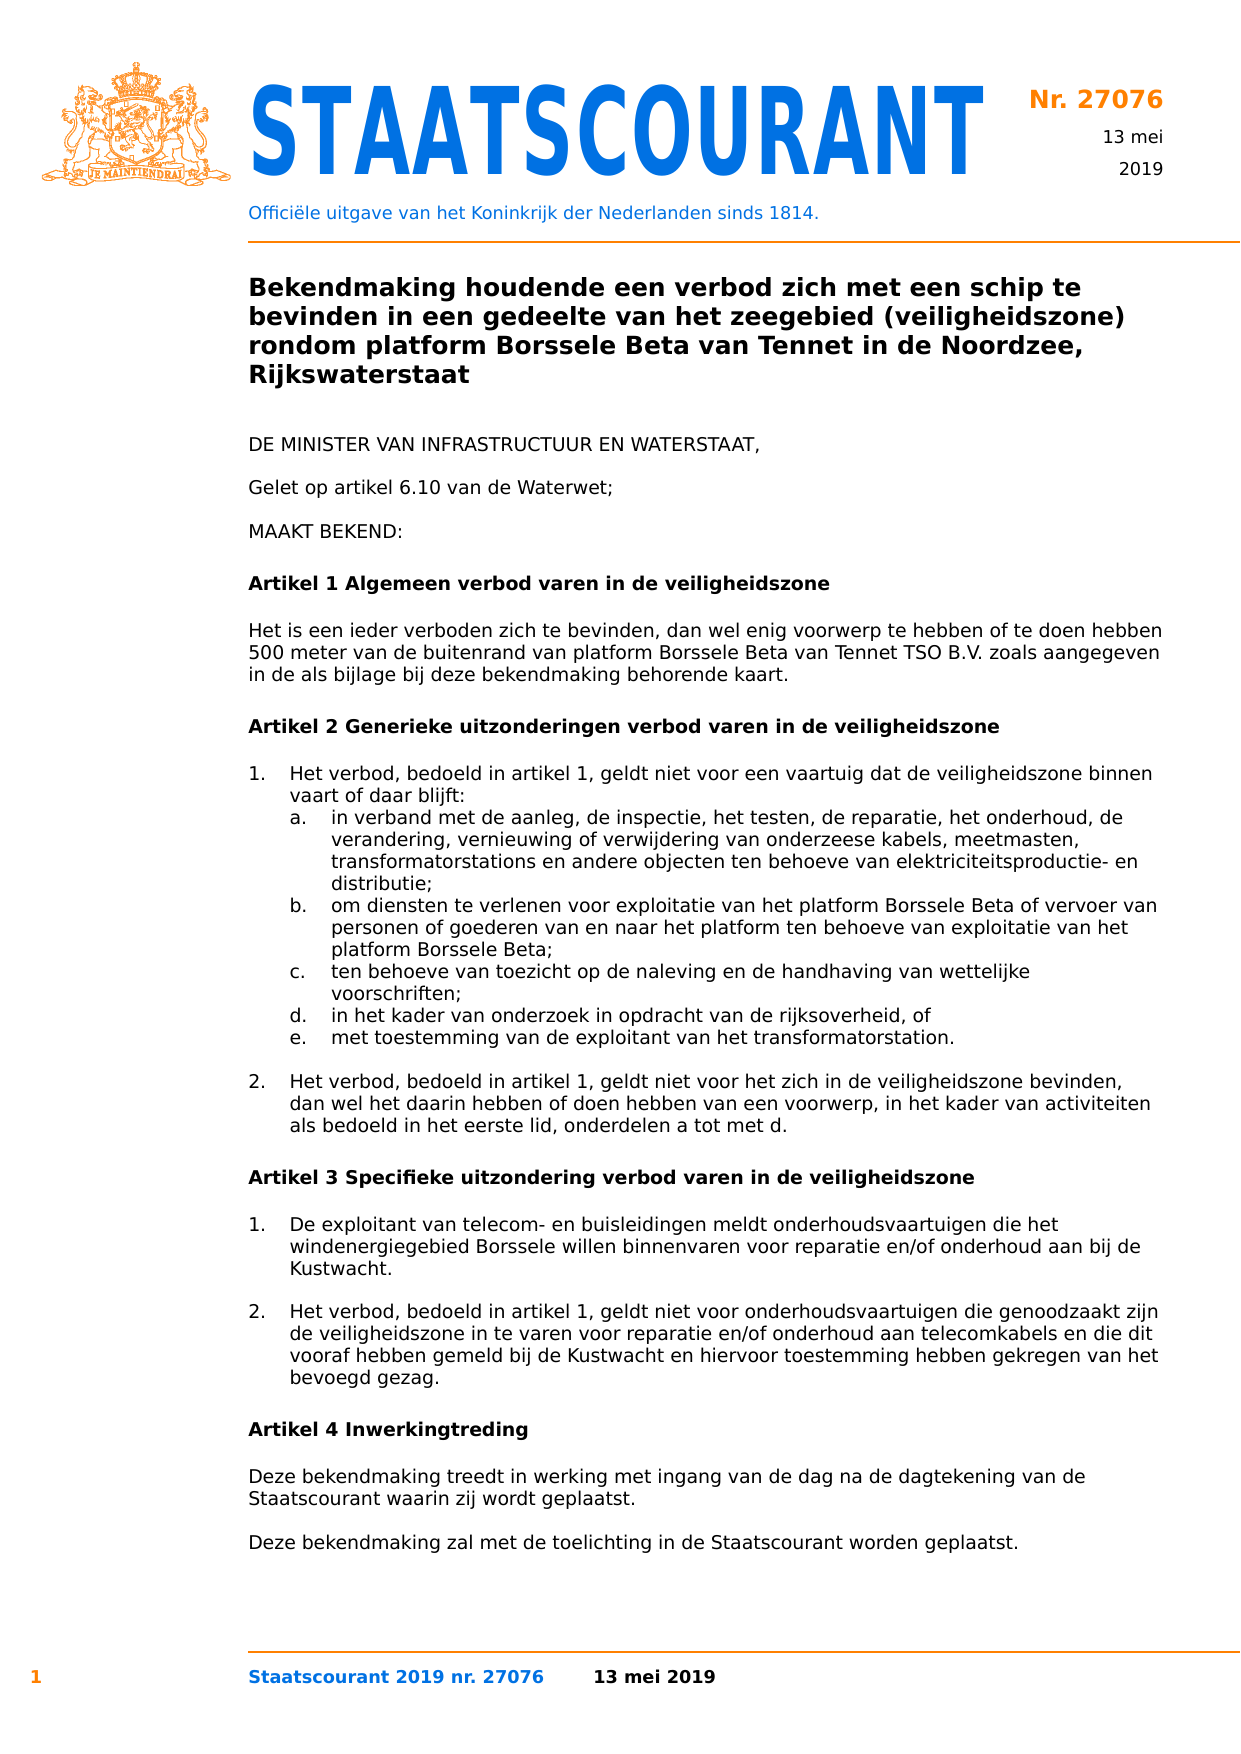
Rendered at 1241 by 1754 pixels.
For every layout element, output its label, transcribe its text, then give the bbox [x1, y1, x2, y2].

table_header [25, 62, 248, 241]
text DE MINISTER VAN INFRASTRUCTUUR EN WATERSTAAT, [248, 433, 1163, 455]
subtitle Artikel 2 Generieke uitzonderingen verbod varen in de veiligheidszone [248, 716, 1163, 738]
text Deze bekendmaking treedt in werking met ingang van de dag na de dagtekening van de Staatscourant waarin zij wordt geplaatst. [248, 1466, 1163, 1510]
table_header STAATSCOURANT [248, 62, 998, 203]
text a. in verband met de aanleg, de inspectie, het testen, de reparatie, het onderhoud, de verandering, vernieuwing of verwijdering van onderzeese kabels, meetmasten, transformatorstations en andere objecten ten behoeve van elektriciteitsproductie- en distributie; [289, 807, 1163, 895]
subtitle Artikel 1 Algemeen verbod varen in de veiligheidszone [248, 573, 1163, 595]
table_cell Officiële uitgave van het Koninkrijk der Nederlanden sinds 1814. [248, 203, 1240, 241]
text 2. Het verbod, bedoeld in artikel 1, geldt niet voor het zich in de veiligheidszone bevinden, dan wel het daarin hebben of doen hebben van een voorwerp, in het kader van activiteiten als bedoeld in het eerste lid, onderdelen a tot met d. [248, 1071, 1163, 1137]
table_header Nr. 27076 [998, 62, 1240, 121]
text Het is een ieder verboden zich te bevinden, dan wel enig voorwerp te hebben of te doen hebben 500 meter van de buitenrand van platform Borssele Beta van Tennet TSO B.V. zoals aangegeven in de als bijlage bij deze bekendmaking behorende kaart. [248, 620, 1163, 686]
text 2. Het verbod, bedoeld in artikel 1, geldt niet voor onderhoudsvaartuigen die genoodzaakt zijn de veiligheidszone in te varen voor reparatie en/of onderhoud aan telecomkabels en die dit vooraf hebben gemeld bij de Kustwacht en hiervoor toestemming hebben gekregen van het bevoegd gezag. [248, 1301, 1163, 1389]
text e. met toestemming van de exploitant van het transformatorstation. [289, 1027, 1163, 1049]
table_cell 13 mei [998, 121, 1240, 153]
subtitle Bekendmaking houdende een verbod zich met een schip te bevinden in een gedeelte van het zeegebied (veiligheidszone) rondom platform Borssele Beta van Tennet in de Noordzee, Rijkswaterstaat [248, 273, 1163, 390]
text Deze bekendmaking zal met de toelichting in de Staatscourant worden geplaatst. [248, 1532, 1163, 1554]
text c. ten behoeve van toezicht op de naleving en de handhaving van wettelijke voorschriften; [289, 961, 1163, 1005]
text Gelet op artikel 6.10 van de Waterwet; [248, 477, 1163, 499]
text 1. Het verbod, bedoeld in artikel 1, geldt niet voor een vaartuig dat de veiligheidszone binnen vaart of daar blijft: [248, 763, 1163, 807]
table_cell 2019 [998, 153, 1240, 203]
text 1. De exploitant van telecom- en buisleidingen meldt onderhoudsvaartuigen die het windenergiegebied Borssele willen binnenvaren voor reparatie en/of onderhoud aan bij de Kustwacht. [248, 1213, 1163, 1279]
subtitle Artikel 4 Inwerkingtreding [248, 1419, 1163, 1441]
text MAAKT BEKEND: [248, 521, 1163, 543]
text b. om diensten te verlenen voor exploitatie van het platform Borssele Beta of vervoer van personen of goederen van en naar het platform ten behoeve van exploitatie van het platform Borssele Beta; [289, 895, 1163, 961]
picture [41, 62, 231, 186]
subtitle Artikel 3 Specifieke uitzondering verbod varen in de veiligheidszone [248, 1167, 1163, 1188]
text d. in het kader van onderzoek in opdracht van de rijksoverheid, of [289, 1005, 1163, 1027]
